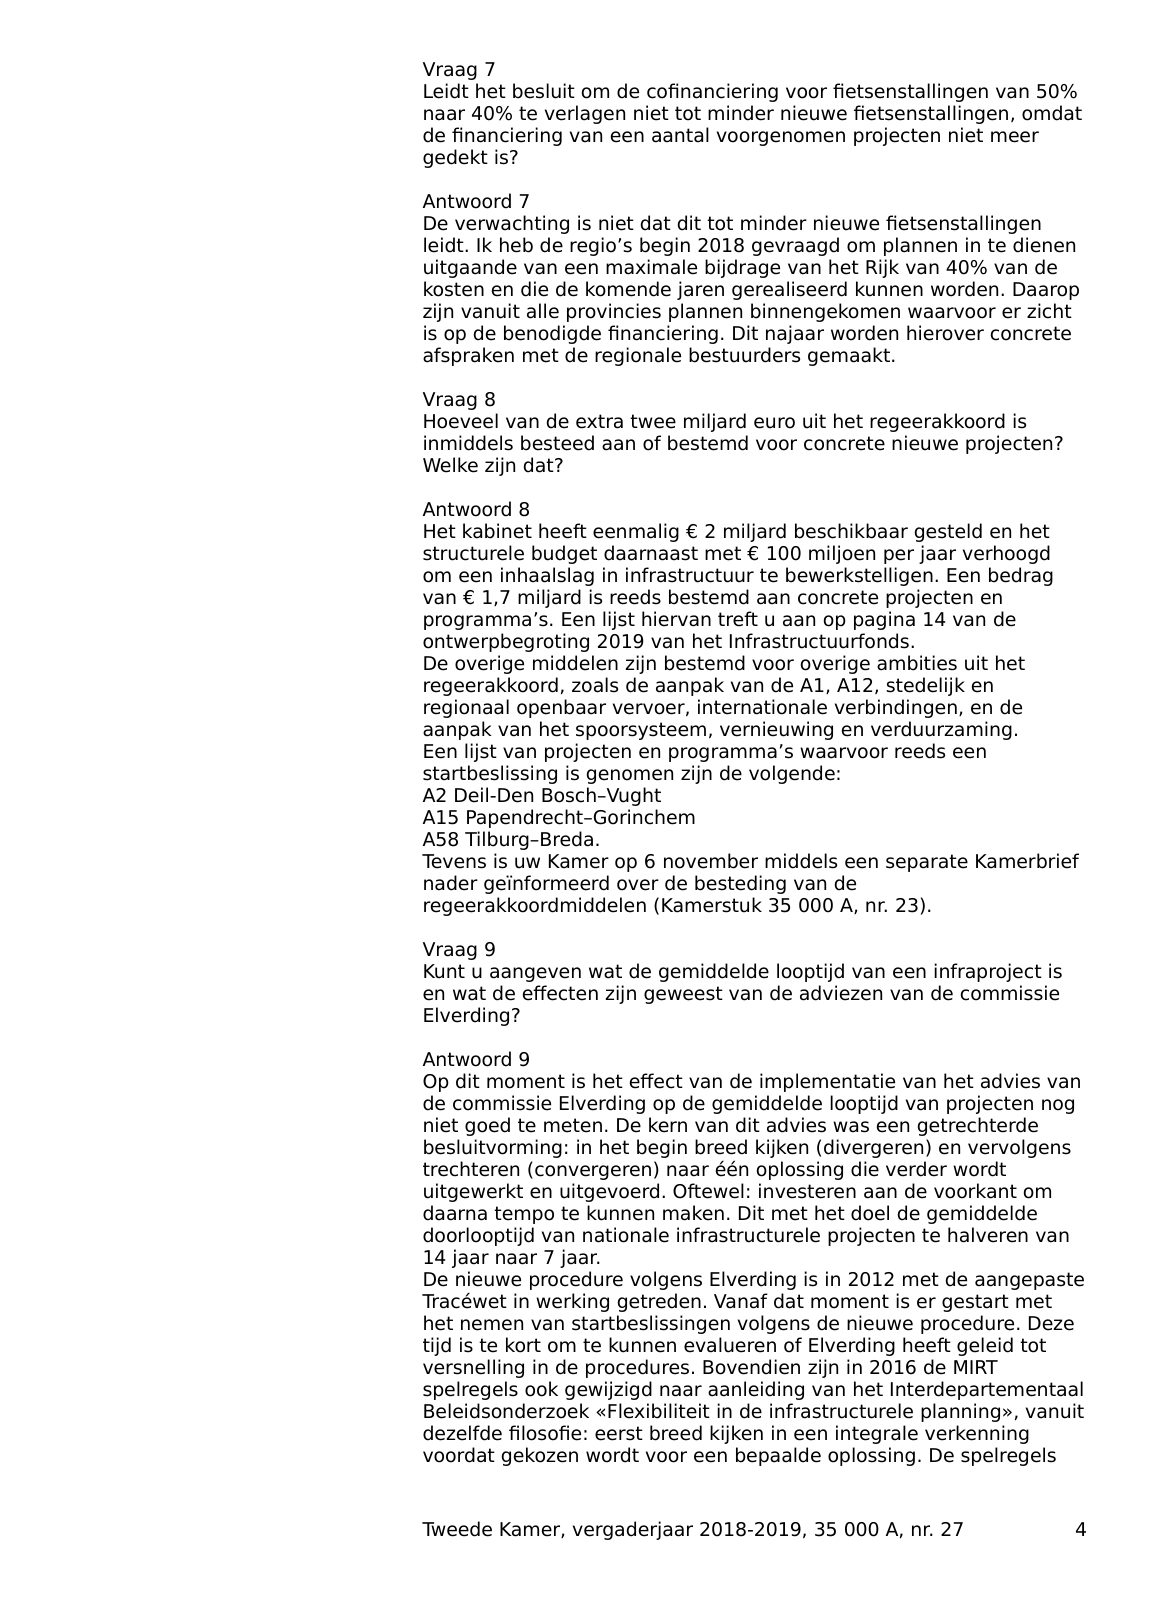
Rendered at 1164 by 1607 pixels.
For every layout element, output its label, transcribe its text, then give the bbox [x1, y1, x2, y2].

text Antwoord 8 [422, 499, 1087, 521]
text Antwoord 7 [422, 191, 1087, 213]
text A58 Tilburg–Breda. [422, 829, 1087, 851]
text De overige middelen zijn bestemd voor overige ambities uit het regeerakkoord, zoals de aanpak van de A1, A12, stedelijk en regionaal openbaar vervoer, internationale verbindingen, en de aanpak van het spoorsysteem, vernieuwing en verduurzaming. [422, 653, 1087, 741]
text Kunt u aangeven wat de gemiddelde looptijd van een infraproject is en wat de effecten zijn geweest van de adviezen van de commissie Elverding? [422, 961, 1087, 1027]
text Leidt het besluit om de cofinanciering voor fietsenstallingen van 50% naar 40% te verlagen niet tot minder nieuwe fietsenstallingen, omdat de financiering van een aantal voorgenomen projecten niet meer gedekt is? [422, 81, 1087, 169]
text De verwachting is niet dat dit tot minder nieuwe fietsenstallingen leidt. Ik heb de regio’s begin 2018 gevraagd om plannen in te dienen uitgaande van een maximale bijdrage van het Rijk van 40% van de kosten en die de komende jaren gerealiseerd kunnen worden. Daarop zijn vanuit alle provincies plannen binnengekomen waarvoor er zicht is op de benodigde financiering. Dit najaar worden hierover concrete afspraken met de regionale bestuurders gemaakt. [422, 213, 1087, 367]
text Het kabinet heeft eenmalig € 2 miljard beschikbaar gesteld en het structurele budget daarnaast met € 100 miljoen per jaar verhoogd om een inhaalslag in infrastructuur te bewerkstelligen. Een bedrag van € 1,7 miljard is reeds bestemd aan concrete projecten en programma’s. Een lijst hiervan treft u aan op pagina 14 van de ontwerpbegroting 2019 van het Infrastructuurfonds. [422, 521, 1087, 653]
text Een lijst van projecten en programma’s waarvoor reeds een startbeslissing is genomen zijn de volgende: [422, 741, 1087, 785]
text Vraag 8 [422, 389, 1087, 411]
text Op dit moment is het effect van de implementatie van het advies van de commissie Elverding op de gemiddelde looptijd van projecten nog niet goed te meten. De kern van dit advies was een getrechterde besluitvorming: in het begin breed kijken (divergeren) en vervolgens trechteren (convergeren) naar één oplossing die verder wordt uitgewerkt en uitgevoerd. Oftewel: investeren aan de voorkant om daarna tempo te kunnen maken. Dit met het doel de gemiddelde doorlooptijd van nationale infrastructurele projecten te halveren van 14 jaar naar 7 jaar. [422, 1071, 1087, 1269]
text A2 Deil-Den Bosch–Vught [422, 785, 1087, 807]
text A15 Papendrecht–Gorinchem [422, 807, 1087, 829]
text Antwoord 9 [422, 1049, 1087, 1071]
text Hoeveel van de extra twee miljard euro uit het regeerakkoord is inmiddels besteed aan of bestemd voor concrete nieuwe projecten? Welke zijn dat? [422, 411, 1087, 477]
text De nieuwe procedure volgens Elverding is in 2012 met de aangepaste Tracéwet in werking getreden. Vanaf dat moment is er gestart met het nemen van startbeslissingen volgens de nieuwe procedure. Deze tijd is te kort om te kunnen evalueren of Elverding heeft geleid tot versnelling in de procedures. Bovendien zijn in 2016 de MIRT spelregels ook gewijzigd naar aanleiding van het Interdepartementaal Beleidsonderzoek «Flexibiliteit in de infrastructurele planning», vanuit dezelfde filosofie: eerst breed kijken in een integrale verkenning voordat gekozen wordt voor een bepaalde oplossing. De spelregels [422, 1269, 1087, 1467]
text Vraag 7 [422, 59, 1087, 81]
text Tevens is uw Kamer op 6 november middels een separate Kamerbrief nader geïnformeerd over de besteding van de regeerakkoordmiddelen (Kamerstuk 35 000 A, nr. 23). [422, 851, 1087, 917]
text Vraag 9 [422, 939, 1087, 961]
